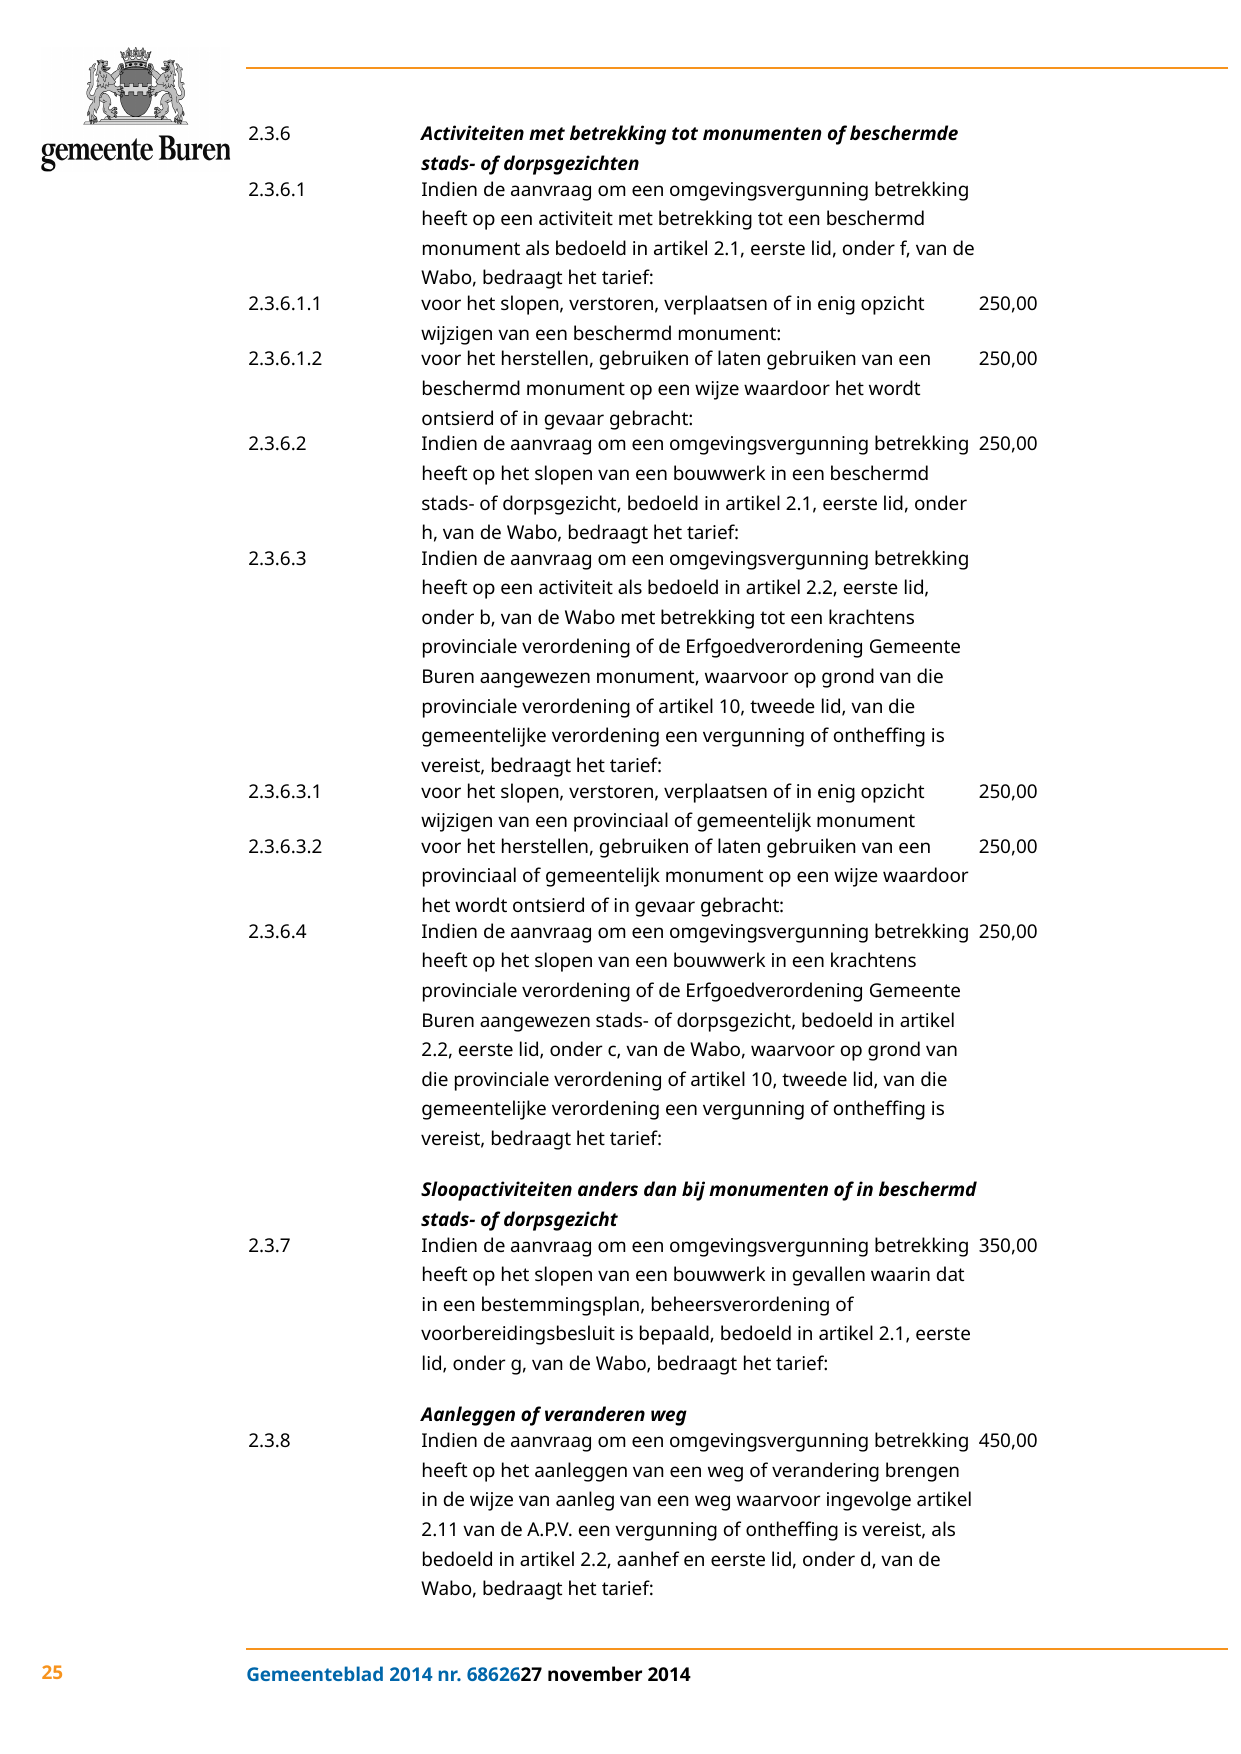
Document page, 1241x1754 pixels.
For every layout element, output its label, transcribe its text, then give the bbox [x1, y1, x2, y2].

table_cell [248, 1402, 421, 1427]
table_cell 2.3.6.1.1 [248, 290, 421, 346]
table_cell [421, 1151, 978, 1177]
table_cell 2.3.6.3.2 [248, 833, 421, 918]
table_cell [979, 545, 1152, 778]
table_cell [979, 1376, 1152, 1402]
table_cell 2.3.7 [248, 1232, 421, 1376]
picture [41, 47, 231, 172]
table_cell 2.3.6.2 [248, 431, 421, 545]
table_cell Indien de aanvraag om een omgevingsvergunning betrekking heeft op het slopen van een bouwwerk in gevallen waarin dat in een bestemmingsplan, beheersverordening of voorbereidingsbesluit is bepaald, bedoeld in artikel 2.1, eerste lid, onder g, van de Wabo, bedraagt het tarief: [421, 1232, 978, 1376]
table_cell Sloopactiviteiten anders dan bij monumenten of in beschermd stads- of dorpsgezicht [421, 1177, 978, 1232]
table_header 2.3.6 [248, 121, 421, 176]
table_cell [248, 1151, 421, 1177]
table_cell 250,00 [979, 778, 1152, 833]
table_cell 350,00 [979, 1232, 1152, 1376]
table_cell [979, 1177, 1152, 1232]
table_cell Indien de aanvraag om een omgevingsvergunning betrekking heeft op een activiteit als bedoeld in artikel 2.2, eerste lid, onder b, van de Wabo met betrekking tot een krachtens provinciale verordening of de Erfgoedverordening Gemeente Buren aangewezen monument, waarvoor op grond van die provinciale verordening of artikel 10, tweede lid, van die gemeentelijke verordening een vergunning of ontheffing is vereist, bedraagt het tarief: [421, 545, 978, 778]
table_cell voor het herstellen, gebruiken of laten gebruiken van een provinciaal of gemeentelijk monument op een wijze waardoor het wordt ontsierd of in gevaar gebracht: [421, 833, 978, 918]
table_cell 2.3.6.1 [248, 176, 421, 290]
table_header Activiteiten met betrekking tot monumenten of beschermde stads- of dorpsgezichten [421, 121, 978, 176]
table_cell Indien de aanvraag om een omgevingsvergunning betrekking heeft op een activiteit met betrekking tot een beschermd monument als bedoeld in artikel 2.1, eerste lid, onder f, van de Wabo, bedraagt het tarief: [421, 176, 978, 290]
table_cell voor het slopen, verstoren, verplaatsen of in enig opzicht wijzigen van een provinciaal of gemeentelijk monument [421, 778, 978, 833]
table_cell voor het herstellen, gebruiken of laten gebruiken van een beschermd monument op een wijze waardoor het wordt ontsierd of in gevaar gebracht: [421, 346, 978, 431]
table_cell [979, 176, 1152, 290]
table_cell 250,00 [979, 833, 1152, 918]
table_cell 250,00 [979, 290, 1152, 346]
table_cell 250,00 [979, 431, 1152, 545]
table_cell [248, 1177, 421, 1232]
table_cell Aanleggen of veranderen weg [421, 1402, 978, 1427]
table_cell 2.3.8 [248, 1428, 421, 1601]
table_header [979, 121, 1152, 176]
table_cell voor het slopen, verstoren, verplaatsen of in enig opzicht wijzigen van een beschermd monument: [421, 290, 978, 346]
table_cell 2.3.6.4 [248, 918, 421, 1151]
table_cell 2.3.6.3 [248, 545, 421, 778]
table_cell 250,00 [979, 918, 1152, 1151]
table_cell [979, 1151, 1152, 1177]
table_cell 450,00 [979, 1428, 1152, 1601]
table_cell [421, 1376, 978, 1402]
table_cell 2.3.6.3.1 [248, 778, 421, 833]
table_cell 2.3.6.1.2 [248, 346, 421, 431]
table_cell Indien de aanvraag om een omgevingsvergunning betrekking heeft op het slopen van een bouwwerk in een krachtens provinciale verordening of de Erfgoedverordening Gemeente Buren aangewezen stads- of dorpsgezicht, bedoeld in artikel 2.2, eerste lid, onder c, van de Wabo, waarvoor op grond van die provinciale verordening of artikel 10, tweede lid, van die gemeentelijke verordening een vergunning of ontheffing is vereist, bedraagt het tarief: [421, 918, 978, 1151]
table_cell 250,00 [979, 346, 1152, 431]
table_cell Indien de aanvraag om een omgevingsvergunning betrekking heeft op het slopen van een bouwwerk in een beschermd stads- of dorpsgezicht, bedoeld in artikel 2.1, eerste lid, onder h, van de Wabo, bedraagt het tarief: [421, 431, 978, 545]
table_cell Indien de aanvraag om een omgevingsvergunning betrekking heeft op het aanleggen van een weg of verandering brengen in de wijze van aanleg van een weg waarvoor ingevolge artikel 2.11 van de A.P.V. een vergunning of ontheffing is vereist, als bedoeld in artikel 2.2, aanhef en eerste lid, onder d, van de Wabo, bedraagt het tarief: [421, 1428, 978, 1601]
table_cell [979, 1402, 1152, 1427]
table_cell [248, 1376, 421, 1402]
